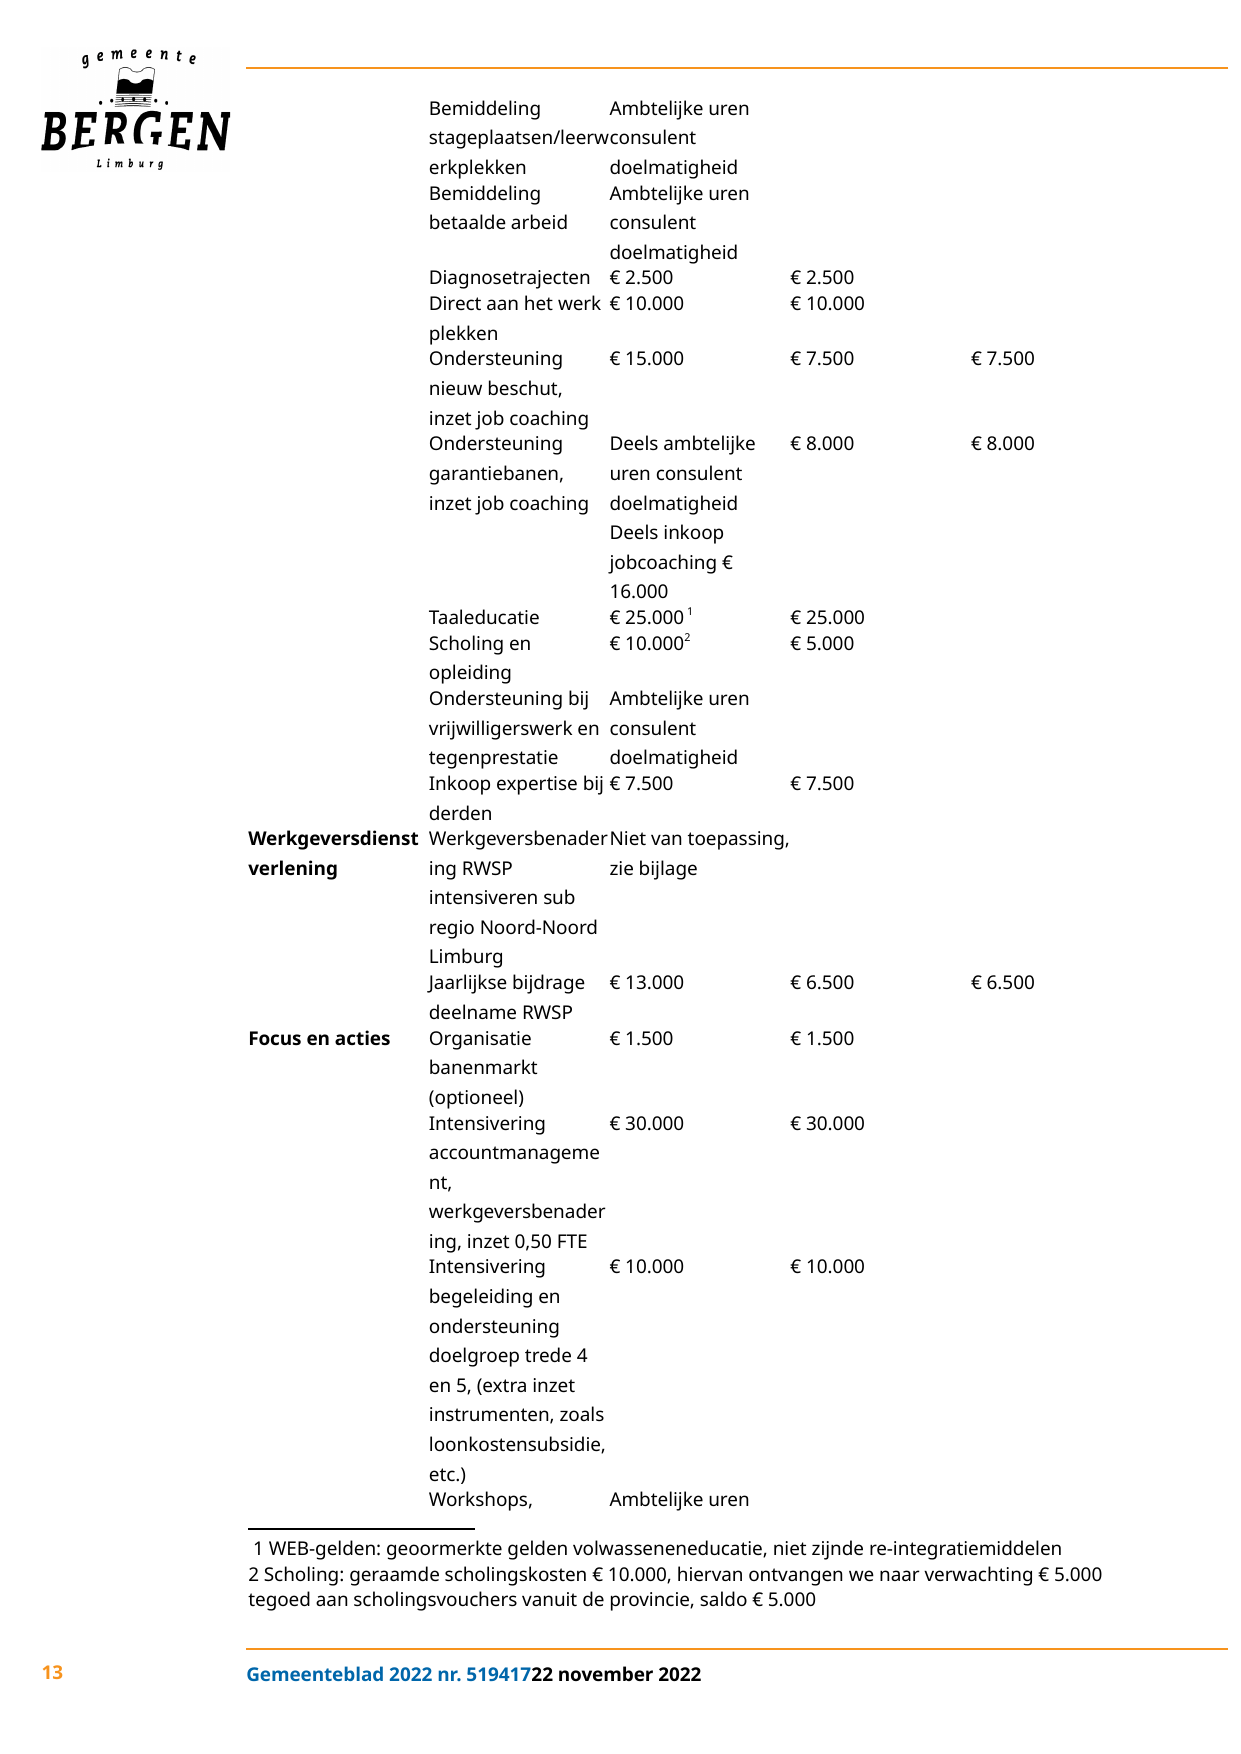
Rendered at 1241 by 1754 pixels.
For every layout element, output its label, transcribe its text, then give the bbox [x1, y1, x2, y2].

table_cell € 10.000 [609, 1254, 790, 1487]
table_cell Intensivering begeleiding en ondersteuning doelgroep trede 4 en 5, (extra inzet instrumenten, zoals loonkostensubsidie, etc.) [429, 1254, 609, 1487]
table_cell € 25.000 [609, 604, 790, 630]
table_cell Werkgeversbenadering RWSP intensiveren sub regio Noord-Noord Limburg [429, 825, 609, 969]
table_cell € 15.000 [609, 346, 790, 431]
table_cell Direct aan het werk plekken [429, 290, 609, 346]
table_cell € 2.500 [609, 265, 790, 290]
table_cell [248, 1487, 429, 1512]
table_cell [248, 1110, 429, 1254]
table_cell € 1.500 [609, 1025, 790, 1110]
table_cell [971, 630, 1152, 685]
table_cell [790, 1487, 971, 1512]
table_cell [248, 95, 429, 180]
table_cell [971, 770, 1152, 825]
table_cell [971, 95, 1152, 180]
table_cell € 10.000 [609, 290, 790, 346]
table_cell [248, 970, 429, 1025]
table_cell [971, 825, 1152, 969]
table_cell [248, 604, 429, 630]
table_cell Ambtelijke uren [609, 1487, 790, 1512]
table_cell Jaarlijkse bijdrage deelname RWSP [429, 970, 609, 1025]
table_cell Werkgeversdienstverlening [248, 825, 429, 969]
table_cell € 5.000 [790, 630, 971, 685]
table_cell € 13.000 [609, 970, 790, 1025]
table_cell [971, 180, 1152, 264]
table_cell Ondersteuning nieuw beschut, inzet job coaching [429, 346, 609, 431]
table_cell Ambtelijke uren consulent doelmatigheid [609, 685, 790, 770]
table_cell [971, 1110, 1152, 1254]
table_cell Diagnosetrajecten [429, 265, 609, 290]
table_cell Ambtelijke uren consulent doelmatigheid [609, 180, 790, 264]
table_cell [790, 685, 971, 770]
table_cell Niet van toepassing, zie bijlage [609, 825, 790, 969]
table_cell [790, 95, 971, 180]
table_cell € 7.500 [790, 770, 971, 825]
table_cell [248, 265, 429, 290]
table_cell [248, 685, 429, 770]
table_cell € 6.500 [971, 970, 1152, 1025]
table_cell [248, 770, 429, 825]
picture [41, 47, 231, 172]
table_cell € 8.000 [971, 431, 1152, 604]
table_cell Taaleducatie [429, 604, 609, 630]
table_cell € 8.000 [790, 431, 971, 604]
table_cell [248, 630, 429, 685]
table_cell [971, 1254, 1152, 1487]
table_cell € 10.000 [790, 1254, 971, 1487]
table_cell [971, 604, 1152, 630]
table_cell € 10.000 [609, 630, 790, 685]
table_cell € 7.500 [790, 346, 971, 431]
table_cell € 7.500 [609, 770, 790, 825]
table_cell [971, 1025, 1152, 1110]
table_cell Bemiddeling betaalde arbeid [429, 180, 609, 264]
table_cell Deels ambtelijke uren consulent doelmatigheid Deels inkoop jobcoaching € 16.000 [609, 431, 790, 604]
table_cell Ondersteuning garantiebanen, inzet job coaching [429, 431, 609, 604]
table_cell Ambtelijke uren consulent doelmatigheid [609, 95, 790, 180]
table_cell [971, 1487, 1152, 1512]
table_cell € 1.500 [790, 1025, 971, 1110]
table_cell € 6.500 [790, 970, 971, 1025]
table_cell [971, 685, 1152, 770]
table_cell [248, 1254, 429, 1487]
table_cell € 10.000 [790, 290, 971, 346]
table_cell € 2.500 [790, 265, 971, 290]
table_cell Scholing en opleiding [429, 630, 609, 685]
table_cell Bemiddeling stageplaatsen/leerwerkplekken [429, 95, 609, 180]
table_cell Organisatie banenmarkt (optioneel) [429, 1025, 609, 1110]
table_cell [790, 825, 971, 969]
table_cell Focus en acties [248, 1025, 429, 1110]
table_cell [790, 180, 971, 264]
table_cell [971, 290, 1152, 346]
table_cell € 7.500 [971, 346, 1152, 431]
table_cell [248, 290, 429, 346]
table_cell [971, 265, 1152, 290]
table_cell € 25.000 [790, 604, 971, 630]
table_cell [248, 180, 429, 264]
table_cell [248, 346, 429, 431]
table_cell Workshops, [429, 1487, 609, 1512]
table_cell Inkoop expertise bij derden [429, 770, 609, 825]
table_cell [248, 431, 429, 604]
table_cell € 30.000 [609, 1110, 790, 1254]
table_cell Ondersteuning bij vrijwilligerswerk en tegenprestatie [429, 685, 609, 770]
table_cell € 30.000 [790, 1110, 971, 1254]
table_cell Intensivering accountmanagement, werkgeversbenadering, inzet 0,50 FTE [429, 1110, 609, 1254]
